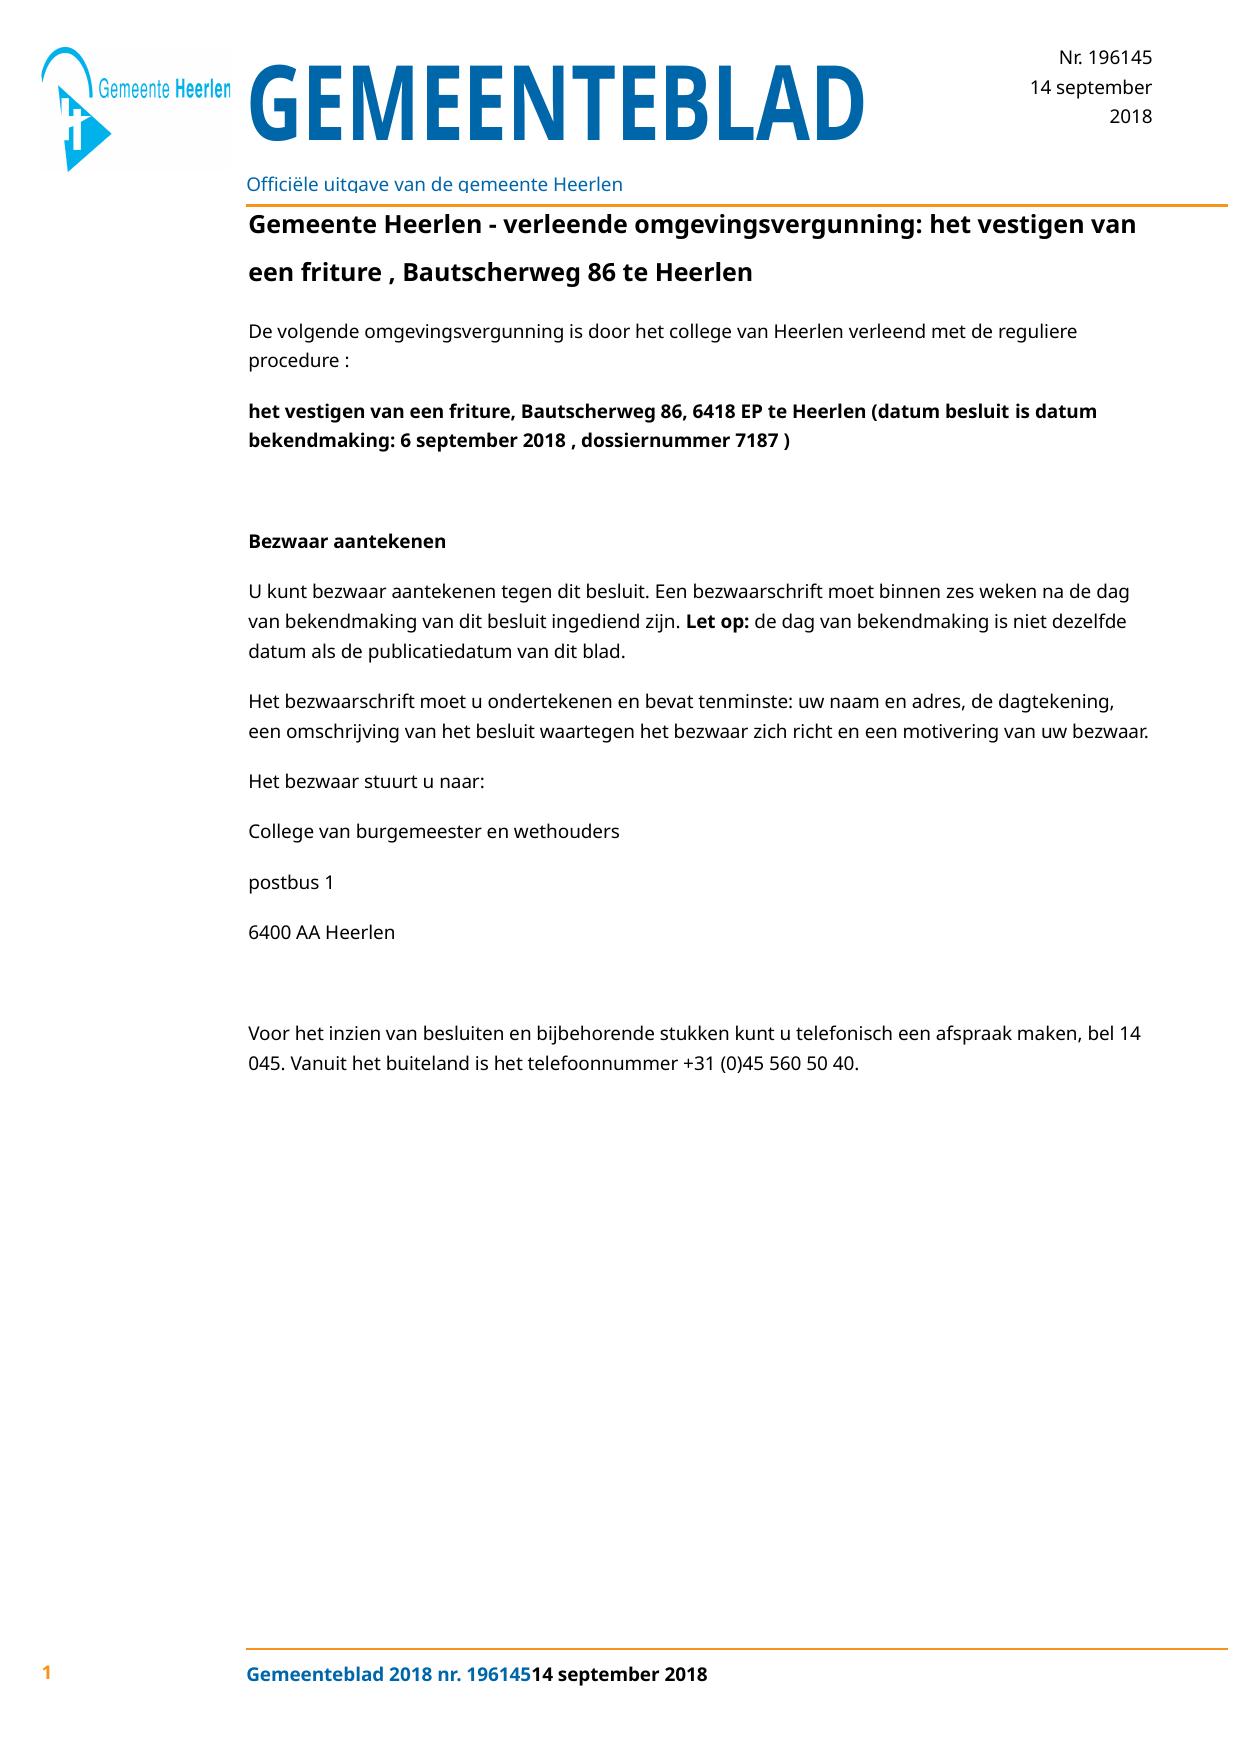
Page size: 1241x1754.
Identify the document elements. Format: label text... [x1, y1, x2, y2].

text het vestigen van een friture, Bautscherweg 86, 6418 EP te Heerlen (datum besluit is datum bekendmaking: 6 september 2018 , dossiernummer 7187 ) [248, 398, 1152, 453]
picture [41, 47, 58, 70]
text De volgende omgevingsvergunning is door het college van Heerlen verleend met de reguliere procedure : [248, 318, 1152, 373]
text Het bezwaar stuurt u naar: [248, 768, 1152, 794]
text 6400 AA Heerlen [248, 919, 1152, 945]
text U kunt bezwaar aantekenen tegen dit besluit. Een bezwaarschrift moet binnen zes weken na de dag van bekendmaking van dit besluit ingediend zijn. Let op: de dag van bekendmaking is niet dezelfde datum als de publicatiedatum van dit blad. [248, 579, 1152, 664]
text postbus 1 [248, 869, 1152, 895]
text Bezwaar aantekenen [248, 528, 1152, 554]
text Het bezwaarschrift moet u ondertekenen en bevat tenminste: uw naam en adres, de dagtekening, een omschrijving van het besluit waartegen het bezwaar zich richt en een motivering van uw bezwaar. [248, 688, 1152, 744]
text Gemeente Heerlen - verleende omgevingsvergunning: het vestigen van een friture , Bautscherweg 86 te Heerlen [248, 207, 1152, 288]
text College van burgemeester en wethouders [248, 819, 1152, 844]
text Voor het inzien van besluiten en bijbehorende stukken kunt u telefonisch een afspraak maken, bel 14 045. Vanuit het buiteland is het telefoonnummer +31 (0)45 560 50 40. [248, 1020, 1152, 1076]
picture [41, 47, 231, 172]
